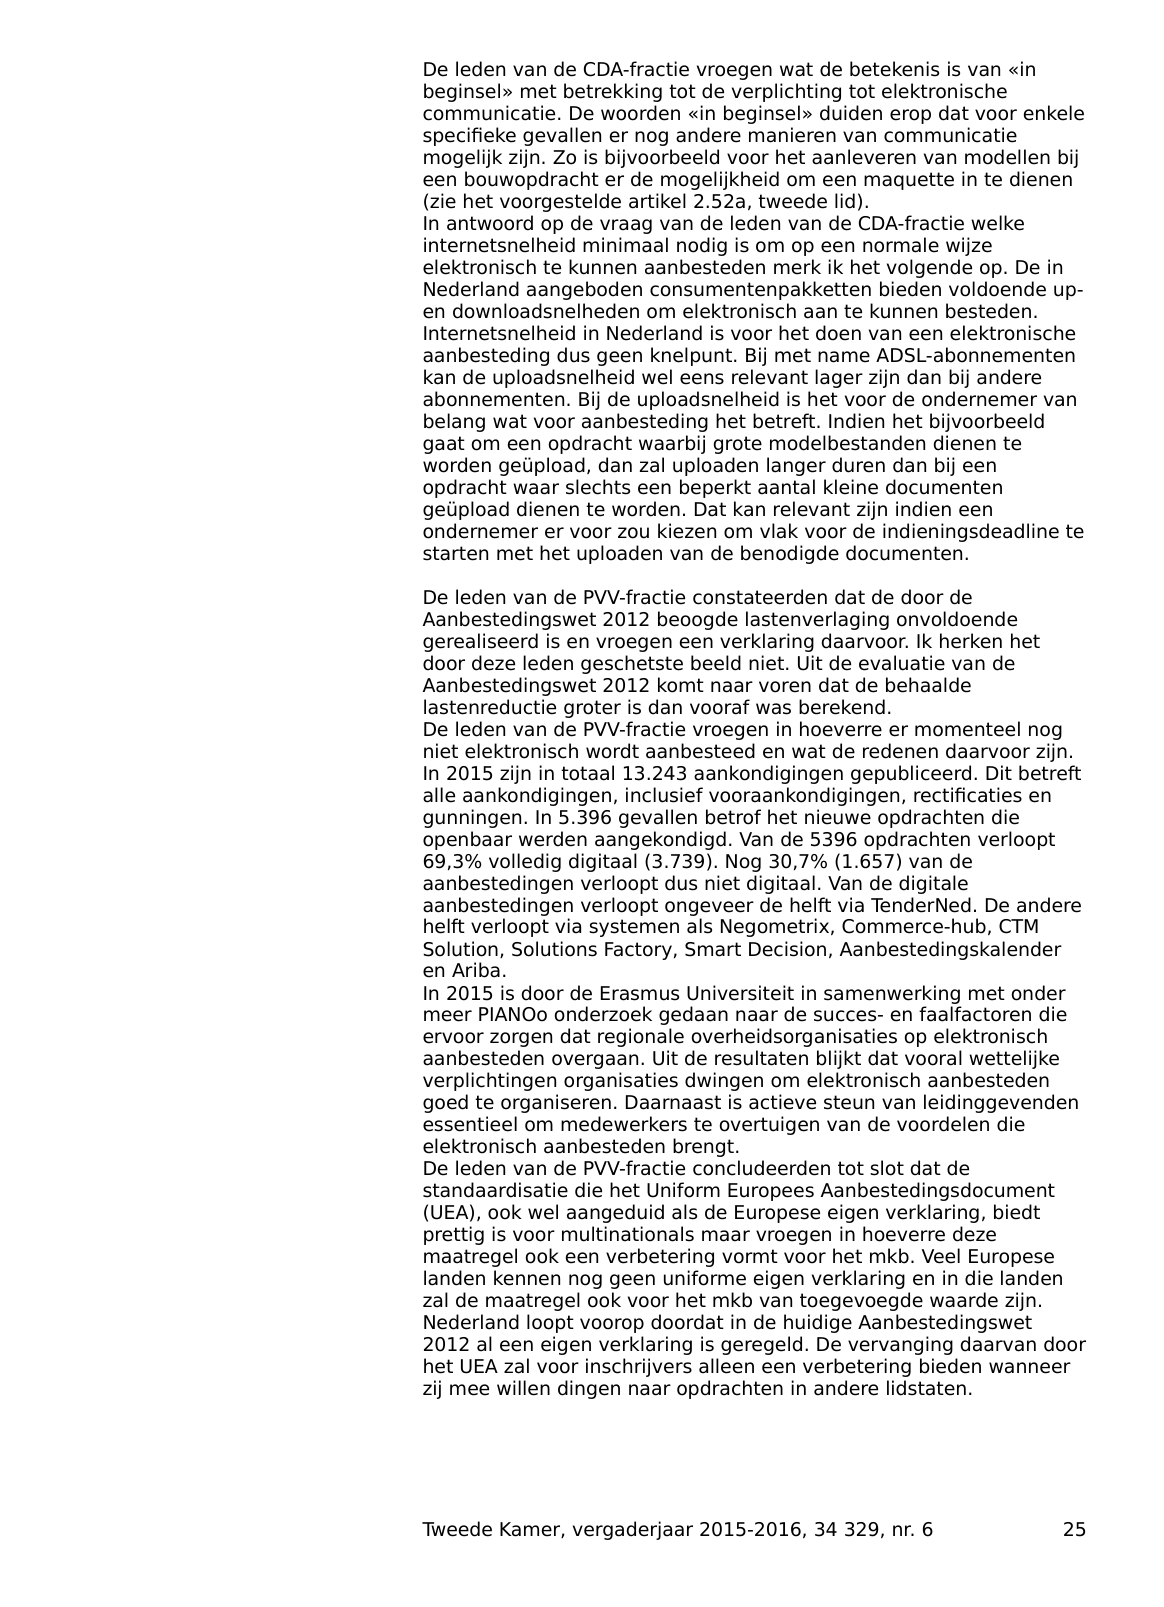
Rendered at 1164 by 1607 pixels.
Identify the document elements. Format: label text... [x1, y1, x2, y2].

text De leden van de PVV-fractie vroegen in hoeverre er momenteel nog niet elektronisch wordt aanbesteed en wat de redenen daarvoor zijn. In 2015 zijn in totaal 13.243 aankondigingen gepubliceerd. Dit betreft alle aankondigingen, inclusief vooraankondigingen, rectificaties en gunningen. In 5.396 gevallen betrof het nieuwe opdrachten die openbaar werden aangekondigd. Van de 5396 opdrachten verloopt 69,3% volledig digitaal (3.739). Nog 30,7% (1.657) van de aanbestedingen verloopt dus niet digitaal. Van de digitale aanbestedingen verloopt ongeveer de helft via TenderNed. De andere helft verloopt via systemen als Negometrix, Commerce-hub, CTM Solution, Solutions Factory, Smart Decision, Aanbestedingskalender en Ariba. [422, 719, 1087, 982]
text De leden van de PVV-fractie concludeerden tot slot dat de standaardisatie die het Uniform Europees Aanbestedingsdocument (UEA), ook wel aangeduid als de Europese eigen verklaring, biedt prettig is voor multinationals maar vroegen in hoeverre deze maatregel ook een verbetering vormt voor het mkb. Veel Europese landen kennen nog geen uniforme eigen verklaring en in die landen zal de maatregel ook voor het mkb van toegevoegde waarde zijn. Nederland loopt voorop doordat in de huidige Aanbestedingswet 2012 al een eigen verklaring is geregeld. De vervanging daarvan door het UEA zal voor inschrijvers alleen een verbetering bieden wanneer zij mee willen dingen naar opdrachten in andere lidstaten. [422, 1158, 1087, 1400]
text De leden van de PVV-fractie constateerden dat de door de Aanbestedingswet 2012 beoogde lastenverlaging onvoldoende gerealiseerd is en vroegen een verklaring daarvoor. Ik herken het door deze leden geschetste beeld niet. Uit de evaluatie van de Aanbestedingswet 2012 komt naar voren dat de behaalde lastenreductie groter is dan vooraf was berekend. [422, 587, 1087, 719]
text De leden van de CDA-fractie vroegen wat de betekenis is van «in beginsel» met betrekking tot de verplichting tot elektronische communicatie. De woorden «in beginsel» duiden erop dat voor enkele specifieke gevallen er nog andere manieren van communicatie mogelijk zijn. Zo is bijvoorbeeld voor het aanleveren van modellen bij een bouwopdracht er de mogelijkheid om een maquette in te dienen (zie het voorgestelde artikel 2.52a, tweede lid). [422, 59, 1087, 213]
text In 2015 is door de Erasmus Universiteit in samenwerking met onder meer PIANOo onderzoek gedaan naar de succes- en faalfactoren die ervoor zorgen dat regionale overheidsorganisaties op elektronisch aanbesteden overgaan. Uit de resultaten blijkt dat vooral wettelijke verplichtingen organisaties dwingen om elektronisch aanbesteden goed te organiseren. Daarnaast is actieve steun van leidinggevenden essentieel om medewerkers te overtuigen van de voordelen die elektronisch aanbesteden brengt. [422, 982, 1087, 1158]
text In antwoord op de vraag van de leden van de CDA-fractie welke internetsnelheid minimaal nodig is om op een normale wijze elektronisch te kunnen aanbesteden merk ik het volgende op. De in Nederland aangeboden consumentenpakketten bieden voldoende up- en downloadsnelheden om elektronisch aan te kunnen besteden. Internetsnelheid in Nederland is voor het doen van een elektronische aanbesteding dus geen knelpunt. Bij met name ADSL-abonnementen kan de uploadsnelheid wel eens relevant lager zijn dan bij andere abonnementen. Bij de uploadsnelheid is het voor de ondernemer van belang wat voor aanbesteding het betreft. Indien het bijvoorbeeld gaat om een opdracht waarbij grote modelbestanden dienen te worden geüpload, dan zal uploaden langer duren dan bij een opdracht waar slechts een beperkt aantal kleine documenten geüpload dienen te worden. Dat kan relevant zijn indien een ondernemer er voor zou kiezen om vlak voor de indieningsdeadline te starten met het uploaden van de benodigde documenten. [422, 213, 1087, 564]
